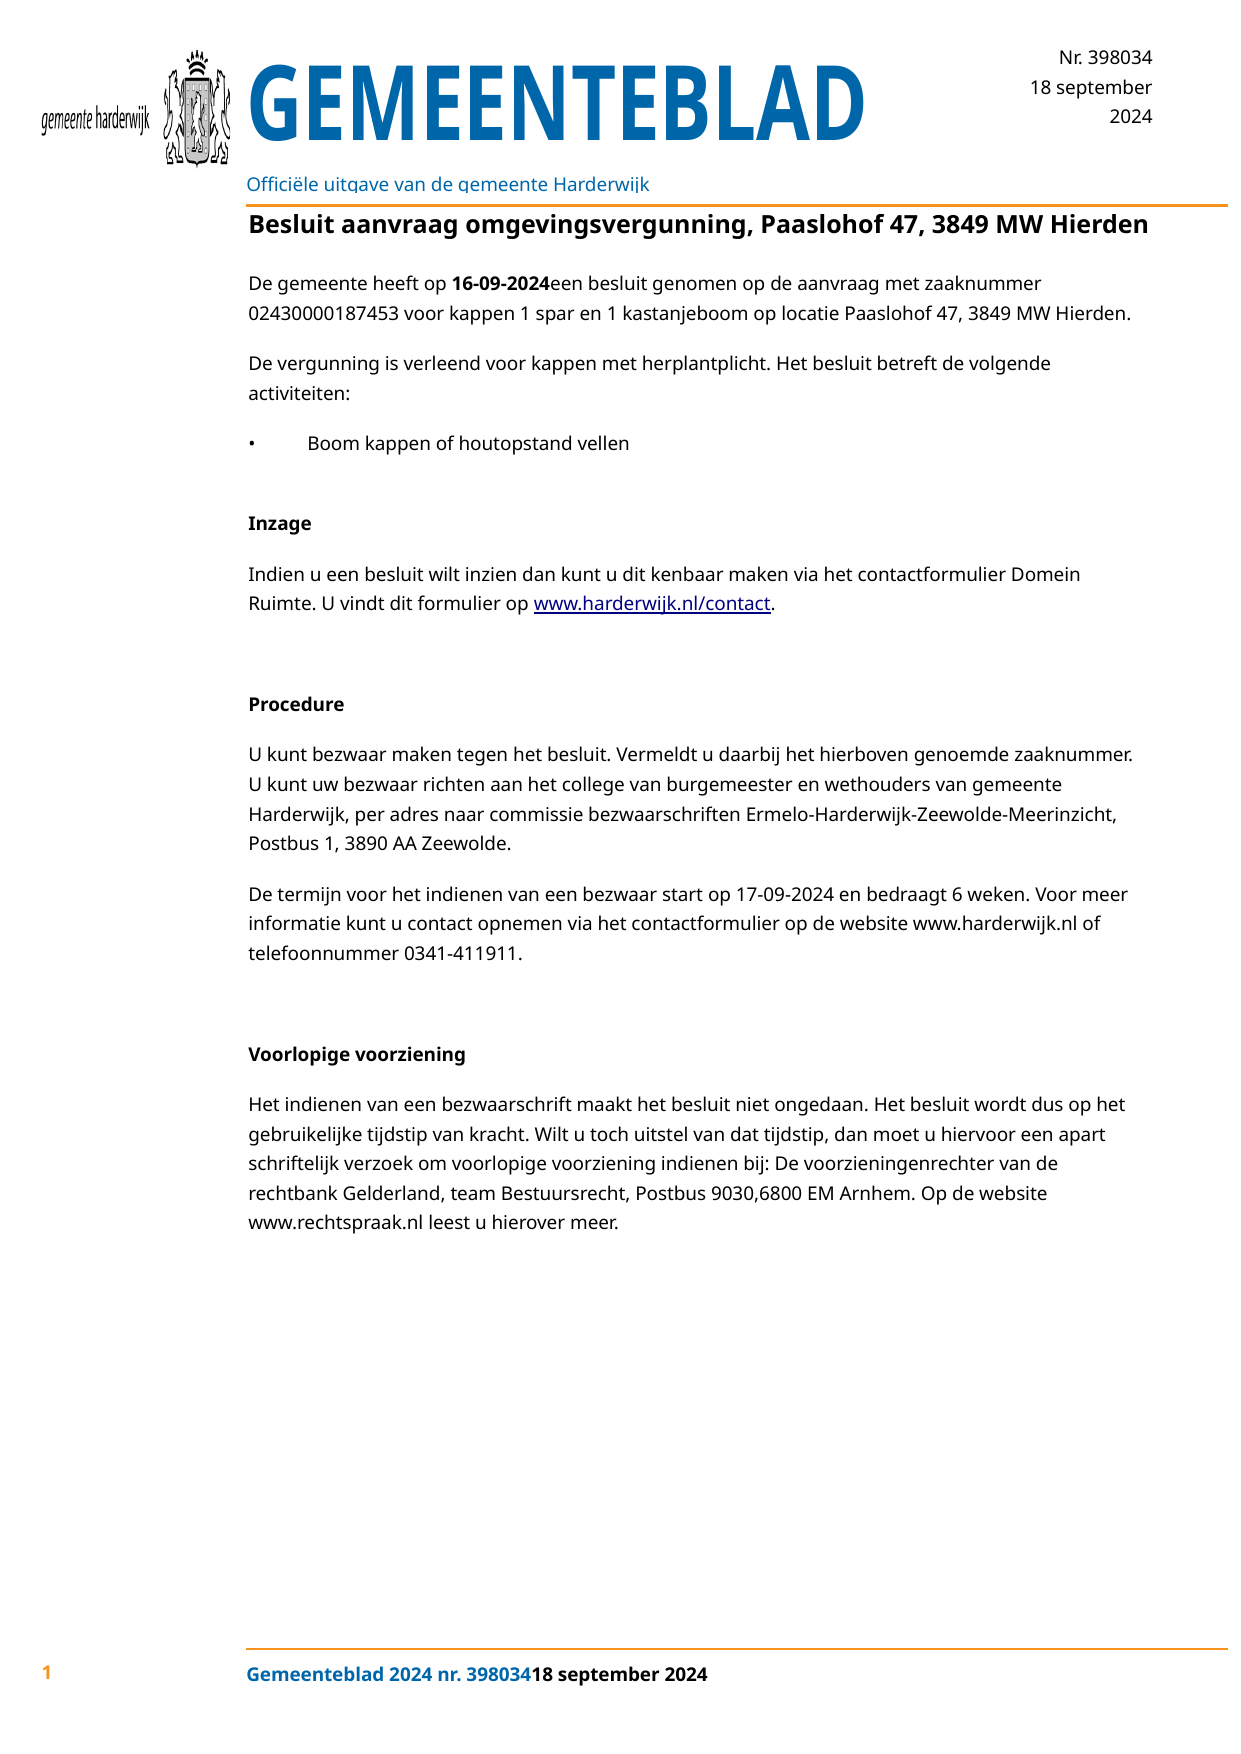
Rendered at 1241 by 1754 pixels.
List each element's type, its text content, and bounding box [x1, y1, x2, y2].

picture [41, 47, 231, 172]
text De termijn voor het indienen van een bezwaar start op 17-09-2024 en bedraagt 6 weken. Voor meer informatie kunt u contact opnemen via het contactformulier op de website www.harderwijk.nl of telefoonnummer 0341-411911. [248, 881, 1152, 966]
text De gemeente heeft op 16-09-2024een besluit genomen op de aanvraag met zaaknummer 02430000187453 voor kappen 1 spar en 1 kastanjeboom op locatie Paaslohof 47, 3849 MW Hierden. [248, 270, 1152, 326]
text Het indienen van een bezwaarschrift maakt het besluit niet ongedaan. Het besluit wordt dus op het gebruikelijke tijdstip van kracht. Wilt u toch uitstel van dat tijdstip, dan moet u hiervoor een apart schriftelijk verzoek om voorlopige voorziening indienen bij: De voorzieningenrechter van de rechtbank Gelderland, team Bestuursrecht, Postbus 9030,6800 EM Arnhem. Op de website www.rechtspraak.nl leest u hierover meer. [248, 1091, 1152, 1235]
text Indien u een besluit wilt inzien dan kunt u dit kenbaar maken via het contactformulier Domein Ruimte. U vindt dit formulier op www.harderwijk.nl/contact. [248, 561, 1152, 616]
text Procedure [248, 691, 1152, 717]
text U kunt bezwaar maken tegen het besluit. Vermeldt u daarbij het hierboven genoemde zaaknummer. U kunt uw bezwaar richten aan het college van burgemeester en wethouders van gemeente Harderwijk, per adres naar commissie bezwaarschriften Ermelo-Harderwijk-Zeewolde-Meerinzicht, Postbus 1, 3890 AA Zeewolde. [248, 742, 1152, 856]
list Boom kappen of houtopstand vellen [248, 430, 1152, 456]
text Voorlopige voorziening [248, 1041, 1152, 1066]
text Besluit aanvraag omgevingsvergunning, Paaslohof 47, 3849 MW Hierden [248, 207, 1152, 241]
text De vergunning is verleend voor kappen met herplantplicht. Het besluit betreft de volgende activiteiten: [248, 350, 1152, 406]
text Inzage [248, 510, 1152, 536]
